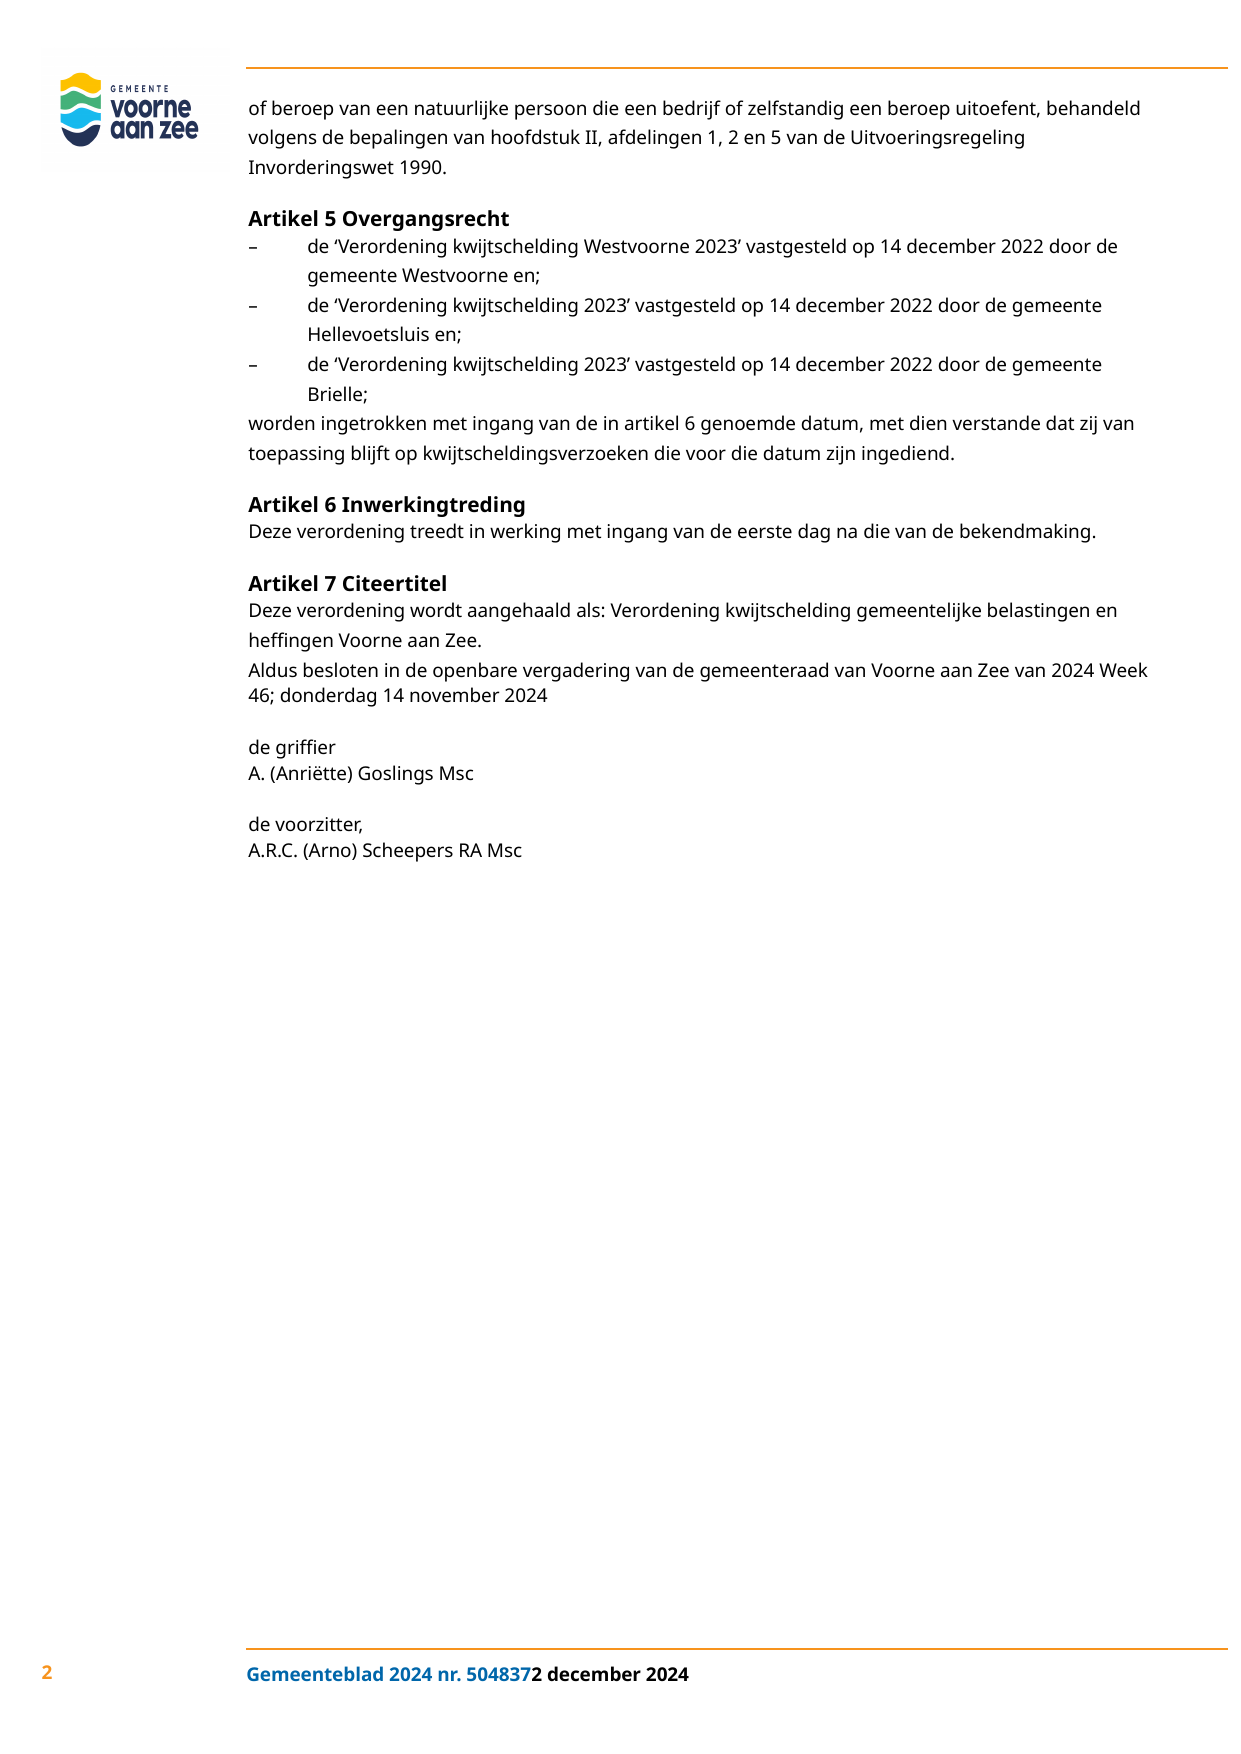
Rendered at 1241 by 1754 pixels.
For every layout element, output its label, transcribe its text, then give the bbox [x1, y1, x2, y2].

list de ‘Verordening kwijtschelding Westvoorne 2023’ vastgesteld op 14 december 2022 door de gemeente Westvoorne en; [248, 233, 1152, 288]
text Deze verordening treedt in werking met ingang van de eerste dag na die van de bekendmaking. [248, 519, 1152, 544]
picture [41, 47, 231, 172]
text Artikel 6 Inwerkingtreding [248, 490, 1152, 519]
text A.R.C. (Arno) Scheepers RA Msc [248, 837, 1152, 863]
list de ‘Verordening kwijtschelding 2023’ vastgesteld op 14 december 2022 door de gemeente Hellevoetsluis en; [248, 292, 1152, 347]
text Aldus besloten in de openbare vergadering van de gemeenteraad van Voorne aan Zee van 2024 Week 46; donderdag 14 november 2024 [248, 657, 1152, 708]
text Artikel 5 Overgangsrecht [248, 204, 1152, 233]
list de ‘Verordening kwijtschelding 2023’ vastgesteld op 14 december 2022 door de gemeente Brielle; [248, 351, 1152, 406]
text de voorzitter, [248, 811, 1152, 837]
text A. (Anriëtte) Goslings Msc [248, 760, 1152, 785]
text Artikel 7 Citeertitel [248, 569, 1152, 598]
text of beroep van een natuurlijke persoon die een bedrijf of zelfstandig een beroep uitoefent, behandeld volgens de bepalingen van hoofdstuk II, afdelingen 1, 2 en 5 van de Uitvoeringsregeling Invorderingswet 1990. [248, 95, 1152, 180]
text worden ingetrokken met ingang van de in artikel 6 genoemde datum, met dien verstande dat zij van toepassing blijft op kwijtscheldingsverzoeken die voor die datum zijn ingediend. [248, 410, 1152, 466]
text Deze verordening wordt aangehaald als: Verordening kwijtschelding gemeentelijke belastingen en heffingen Voorne aan Zee. [248, 598, 1152, 653]
text de griffier [248, 734, 1152, 760]
